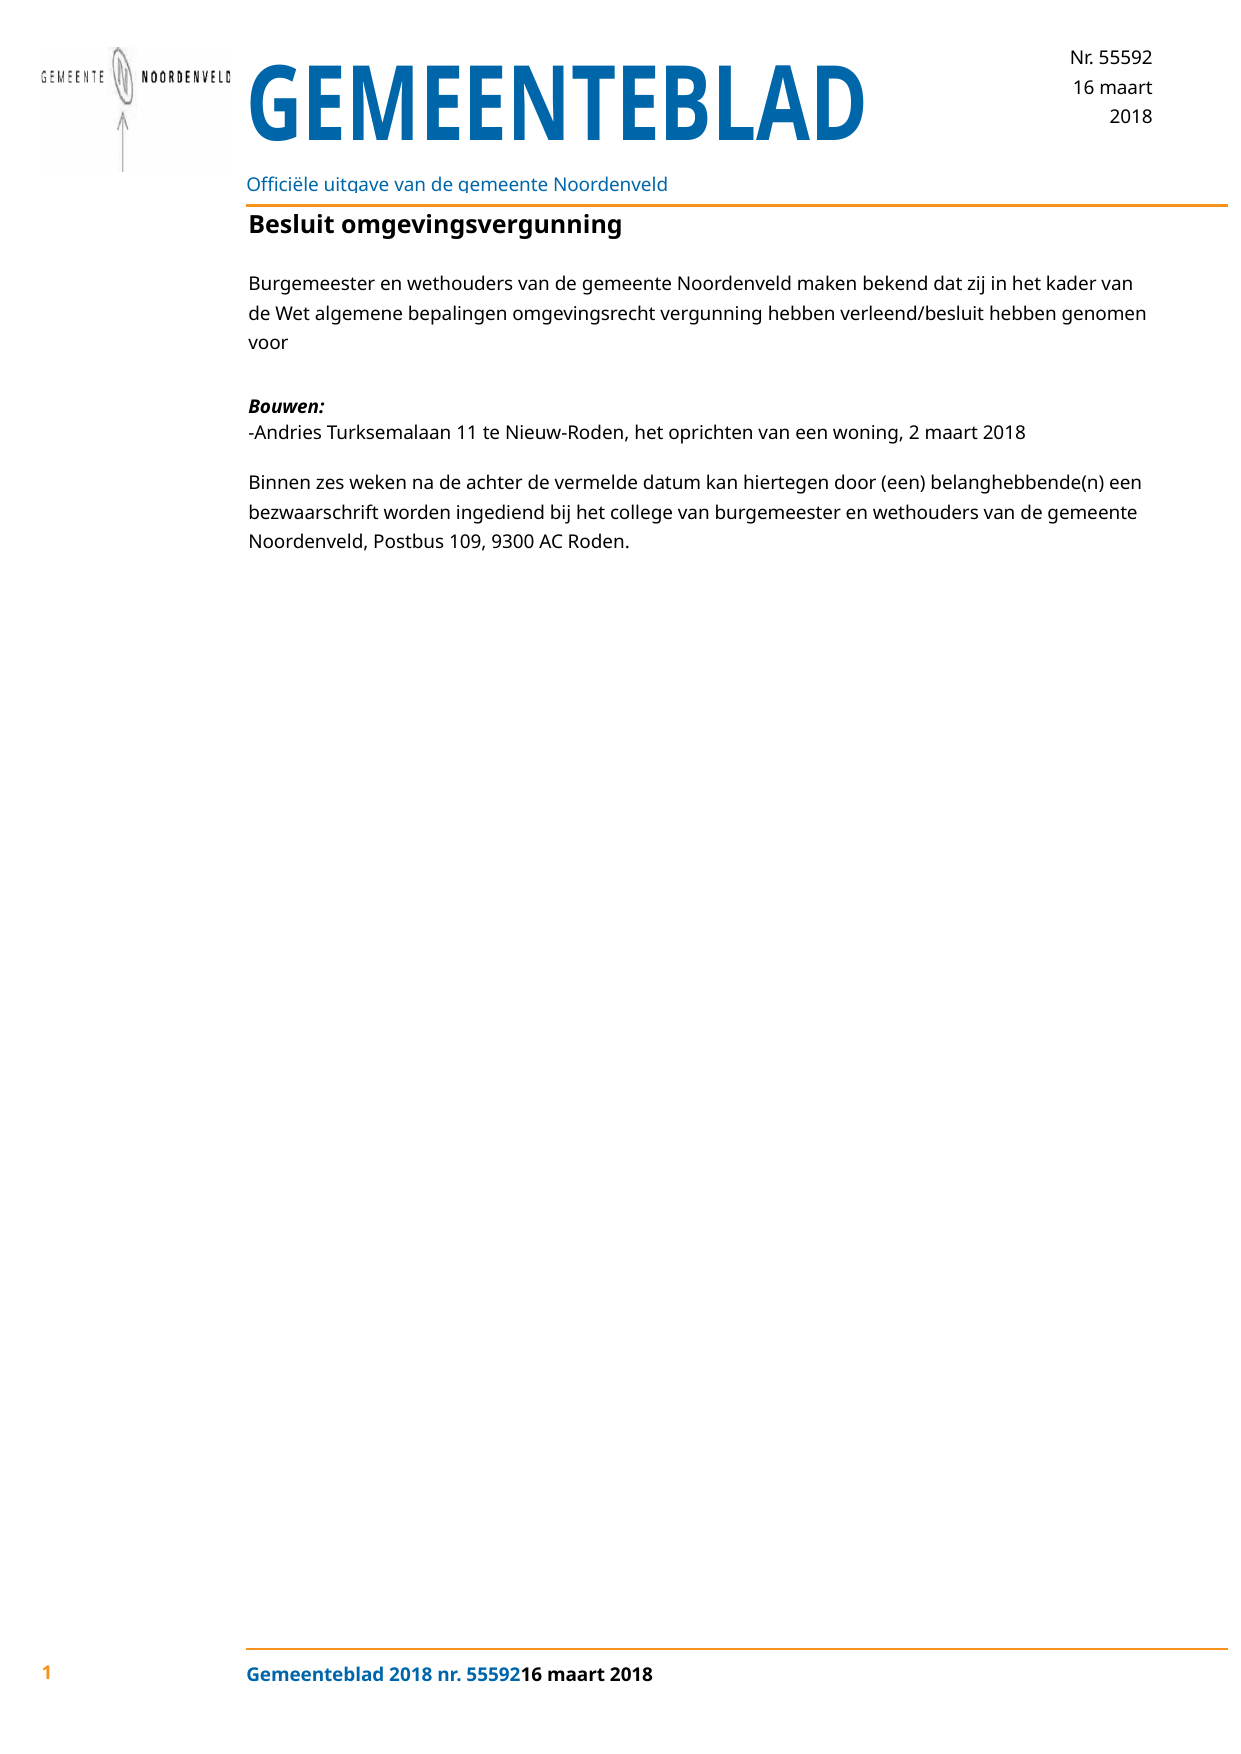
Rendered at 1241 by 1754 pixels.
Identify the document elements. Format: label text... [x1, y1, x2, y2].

text Bouwen: [248, 393, 1152, 419]
text Burgemeester en wethouders van de gemeente Noordenveld maken bekend dat zij in het kader van de Wet algemene bepalingen omgevingsrecht vergunning hebben verleend/besluit hebben genomen voor [248, 270, 1152, 355]
text -Andries Turksemalaan 11 te Nieuw-Roden, het oprichten van een woning, 2 maart 2018 [248, 419, 1152, 445]
text Besluit omgevingsvergunning [248, 207, 1152, 241]
text Binnen zes weken na de achter de vermelde datum kan hiertegen door (een) belanghebbende(n) een bezwaarschrift worden ingediend bij het college van burgemeester en wethouders van de gemeente Noordenveld, Postbus 109, 9300 AC Roden. [248, 469, 1152, 554]
picture [41, 47, 231, 172]
